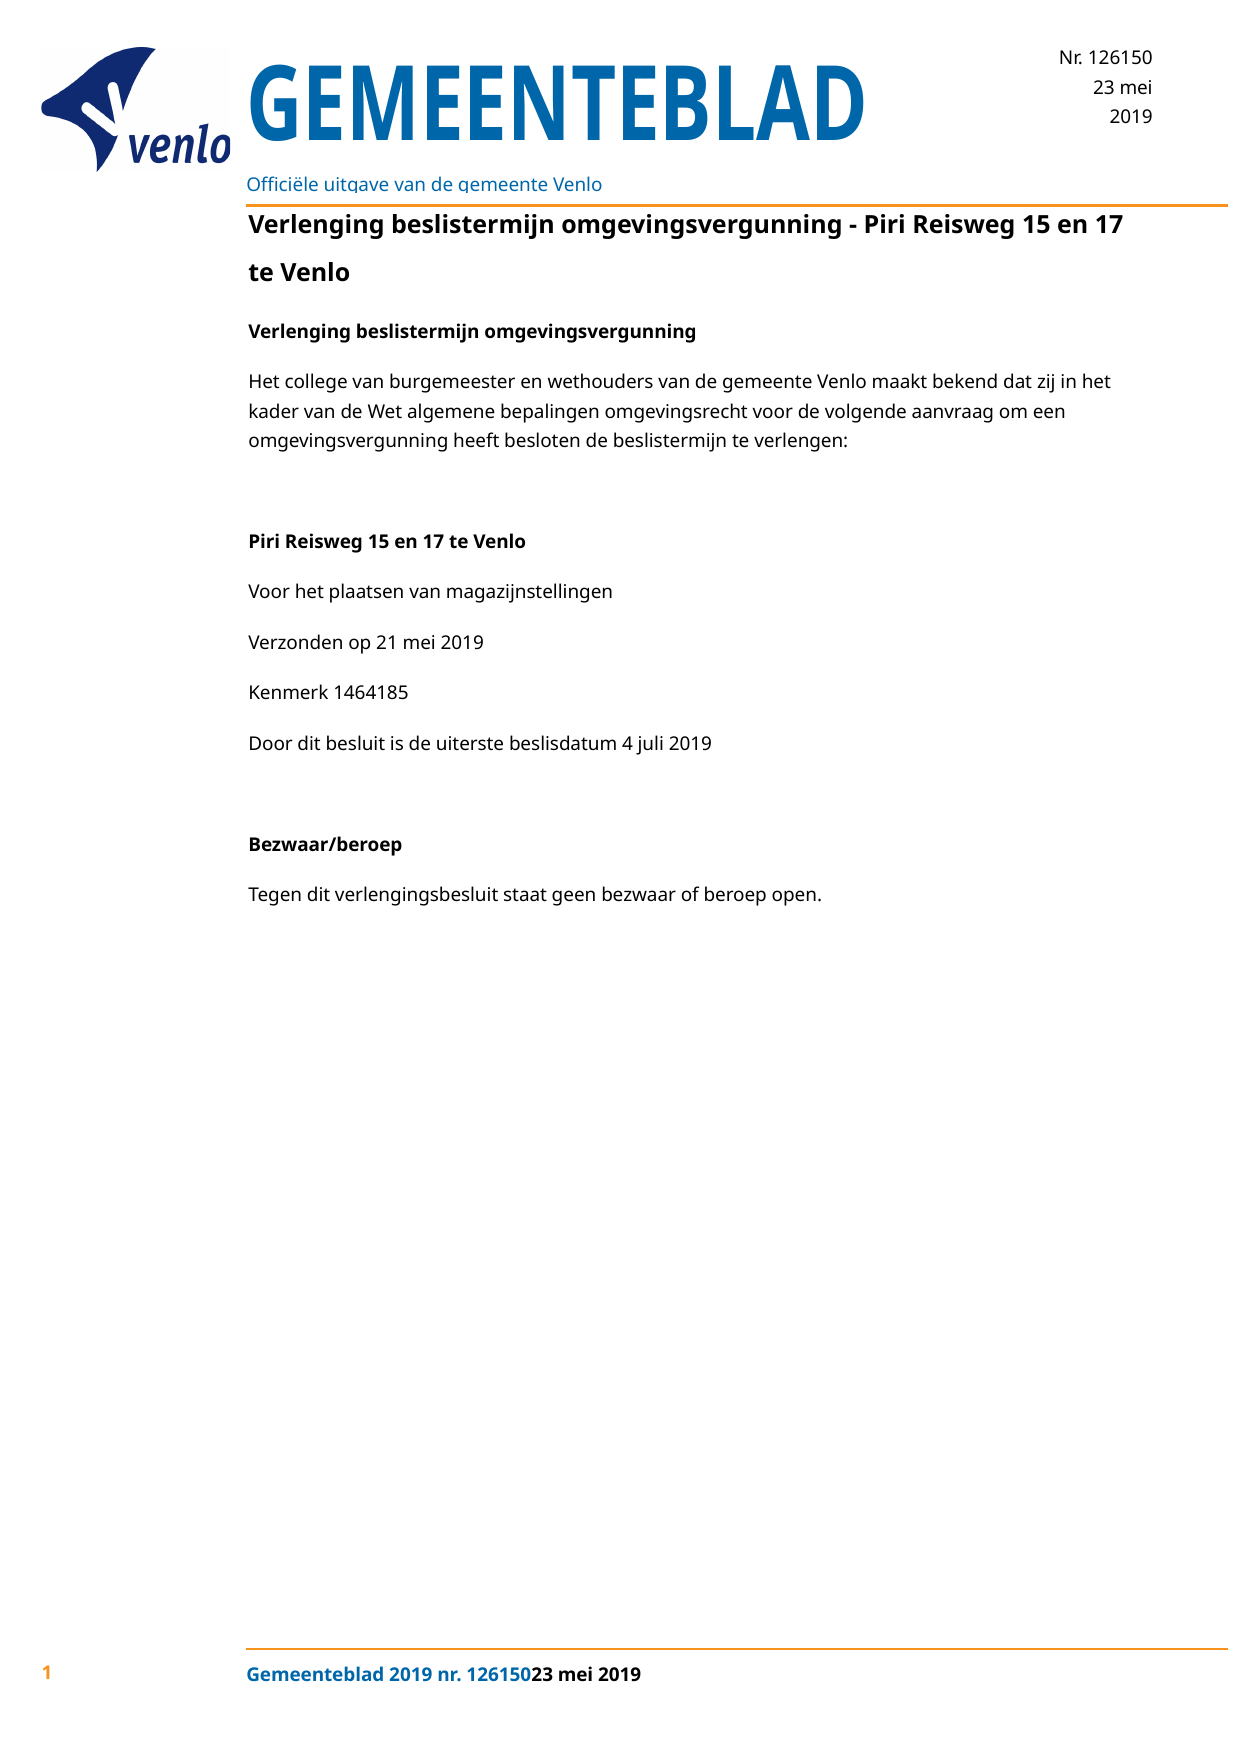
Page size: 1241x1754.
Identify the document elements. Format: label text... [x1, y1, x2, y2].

text Piri Reisweg 15 en 17 te Venlo [248, 528, 1152, 554]
text Bezwaar/beroep [248, 831, 1152, 857]
picture [41, 47, 231, 172]
text Voor het plaatsen van magazijnstellingen [248, 579, 1152, 604]
text Het college van burgemeester en wethouders van de gemeente Venlo maakt bekend dat zij in het kader van de Wet algemene bepalingen omgevingsrecht voor de volgende aanvraag om een omgevingsvergunning heeft besloten de beslistermijn te verlengen: [248, 368, 1152, 453]
text Verzonden op 21 mei 2019 [248, 629, 1152, 655]
text Kenmerk 1464185 [248, 679, 1152, 705]
text Verlenging beslistermijn omgevingsvergunning [248, 318, 1152, 344]
text Tegen dit verlengingsbesluit staat geen bezwaar of beroep open. [248, 881, 1152, 907]
text Verlenging beslistermijn omgevingsvergunning - Piri Reisweg 15 en 17 te Venlo [248, 207, 1152, 288]
text Door dit besluit is de uiterste beslisdatum 4 juli 2019 [248, 730, 1152, 756]
